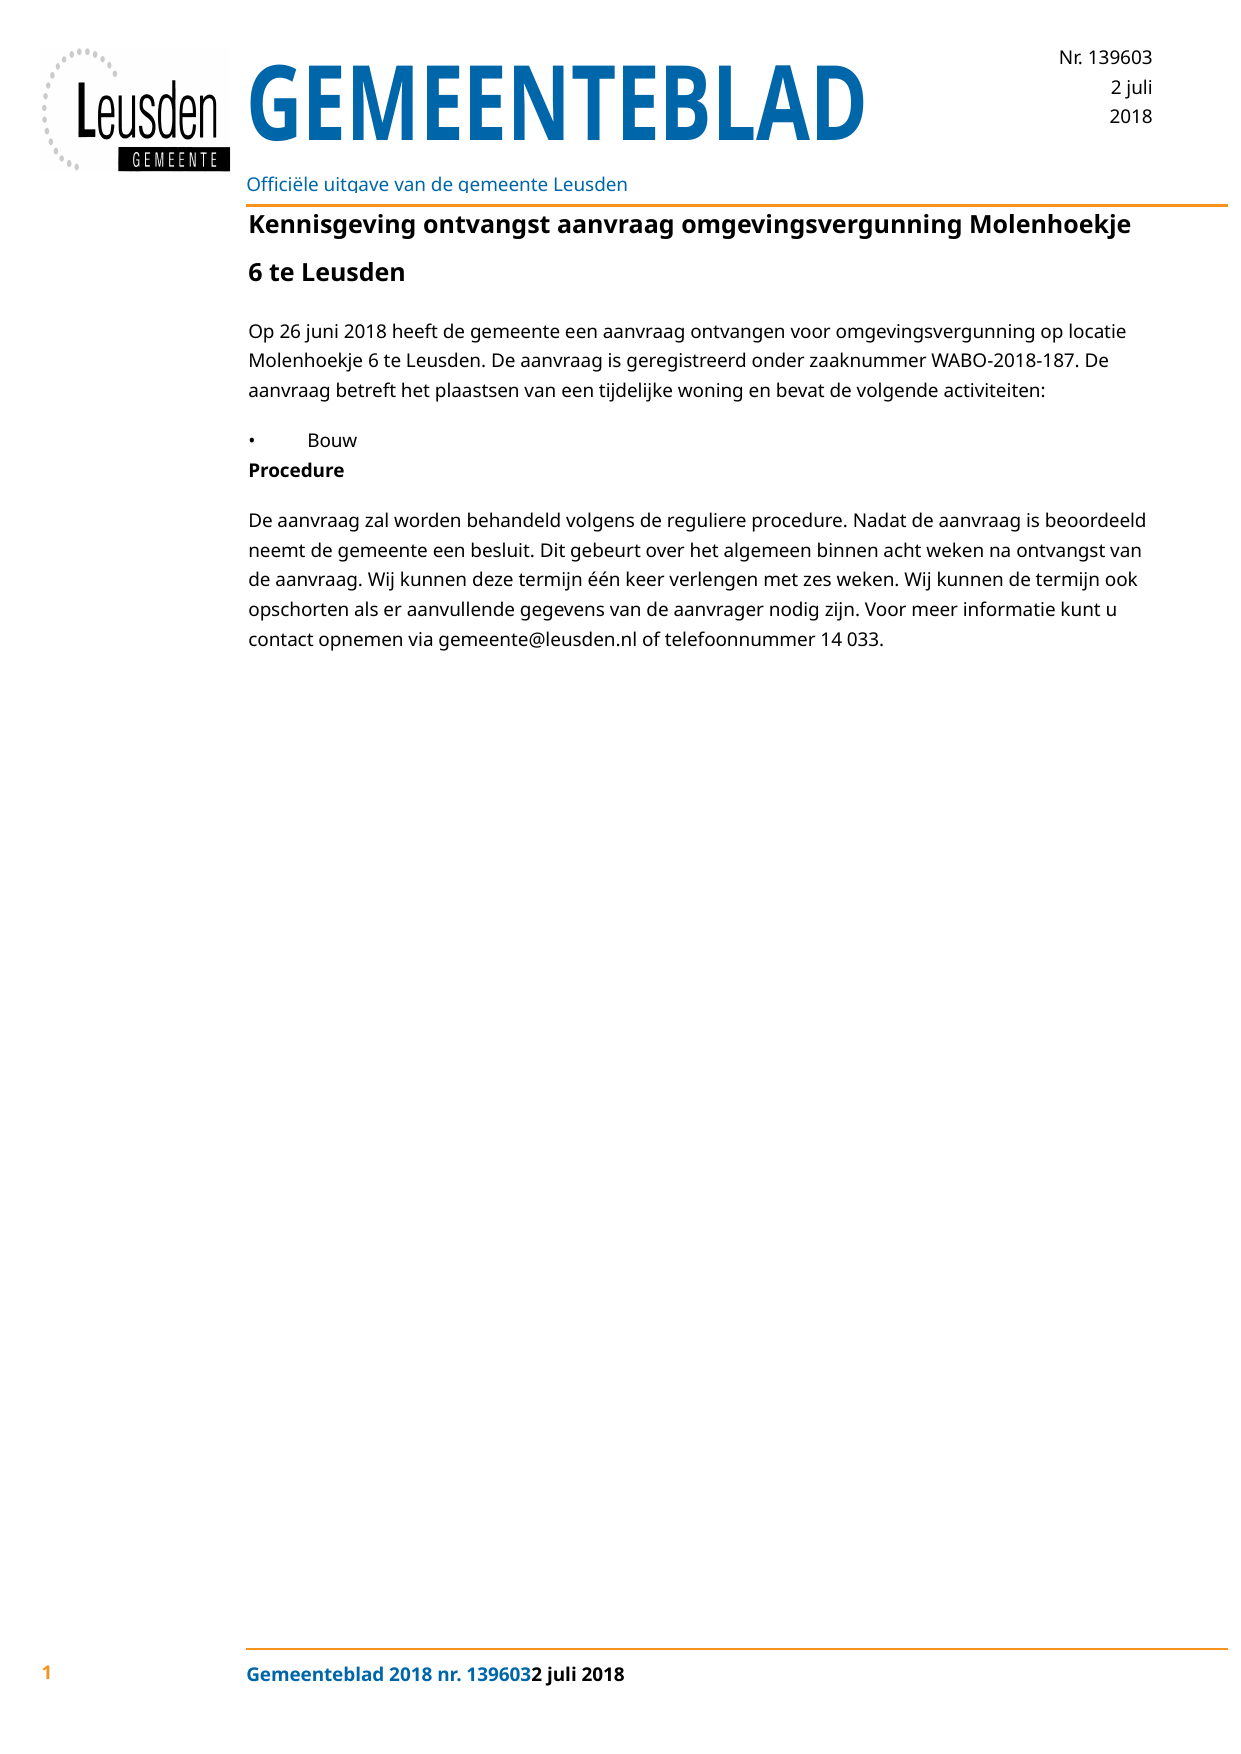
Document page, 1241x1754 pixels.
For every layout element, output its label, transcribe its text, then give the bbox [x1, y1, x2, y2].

text Op 26 juni 2018 heeft de gemeente een aanvraag ontvangen voor omgevingsvergunning op locatie Molenhoekje 6 te Leusden. De aanvraag is geregistreerd onder zaaknummer WABO-2018-187. De aanvraag betreft het plaastsen van een tijdelijke woning en bevat de volgende activiteiten: [248, 318, 1152, 403]
list Bouw [248, 427, 1152, 453]
picture [41, 47, 231, 172]
text Kennisgeving ontvangst aanvraag omgevingsvergunning Molenhoekje 6 te Leusden [248, 207, 1152, 288]
text Procedure [248, 457, 1152, 483]
text De aanvraag zal worden behandeld volgens de reguliere procedure. Nadat de aanvraag is beoordeeld neemt de gemeente een besluit. Dit gebeurt over het algemeen binnen acht weken na ontvangst van de aanvraag. Wij kunnen deze termijn één keer verlengen met zes weken. Wij kunnen de termijn ook opschorten als er aanvullende gegevens van de aanvrager nodig zijn. Voor meer informatie kunt u contact opnemen via gemeente@leusden.nl of telefoonnummer 14 033. [248, 507, 1152, 652]
